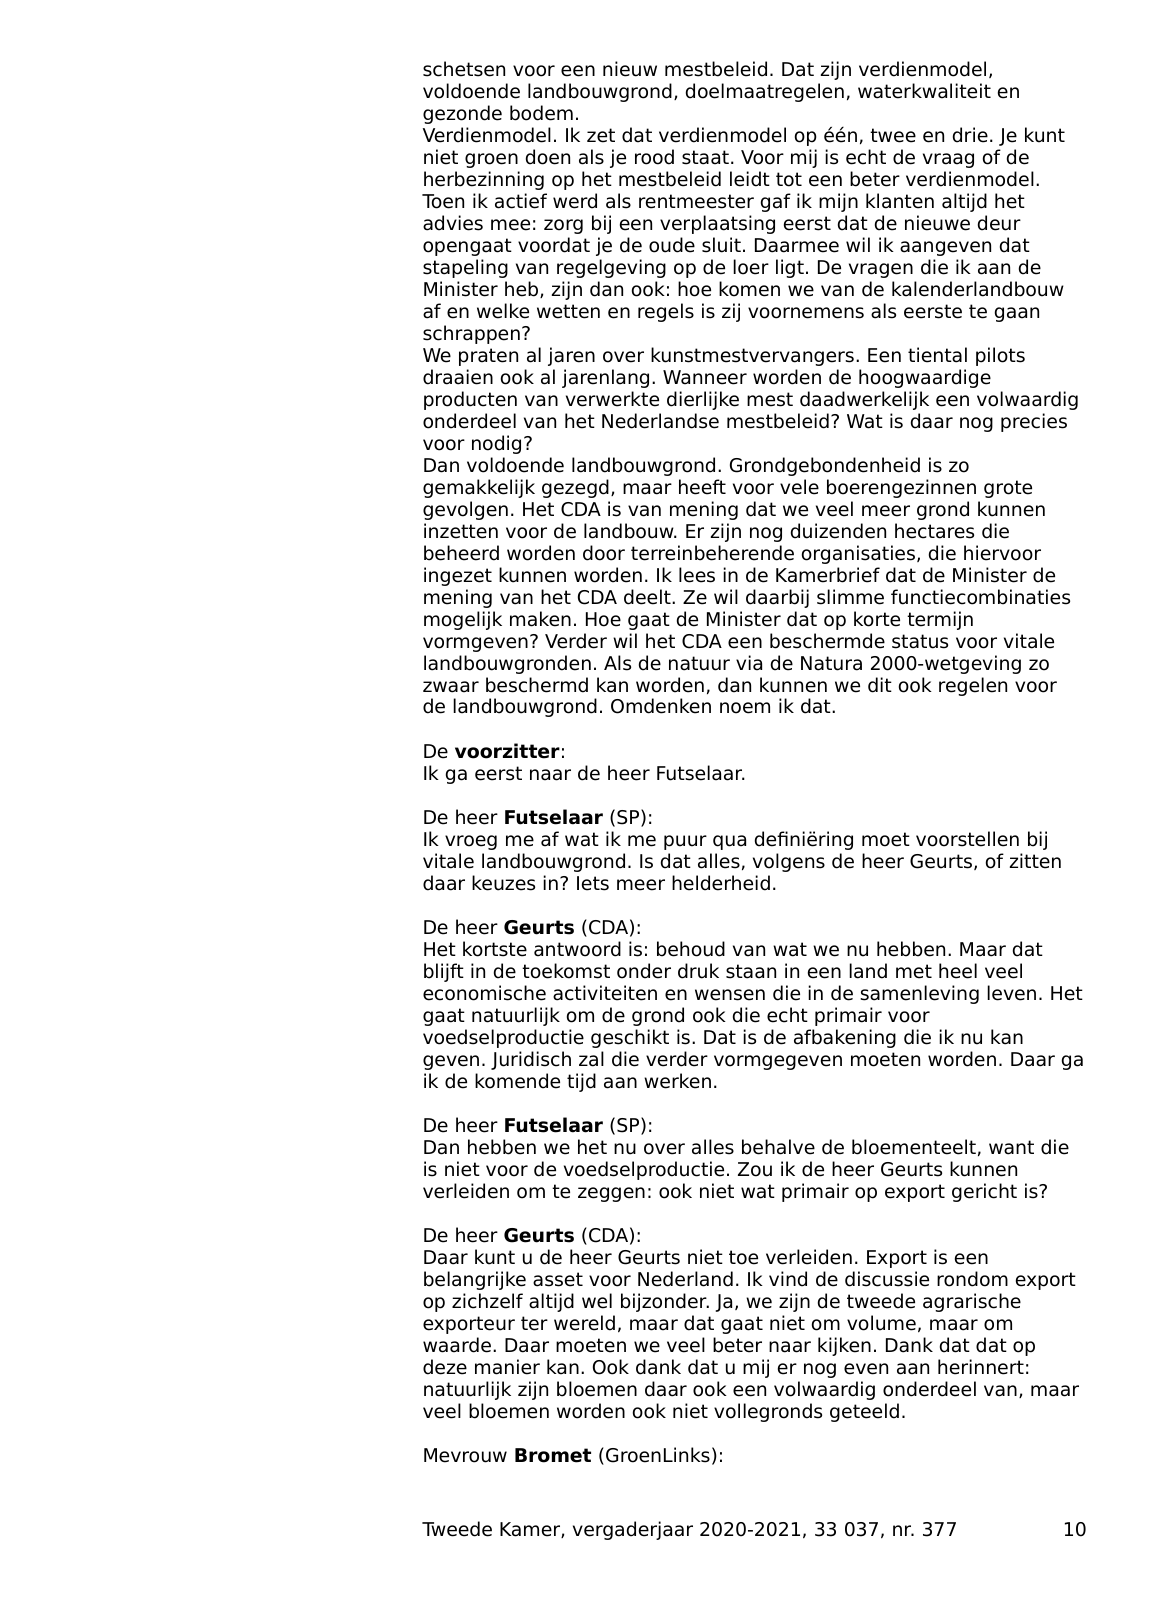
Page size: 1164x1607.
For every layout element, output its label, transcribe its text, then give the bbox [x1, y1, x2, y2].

text Ik vroeg me af wat ik me puur qua definiëring moet voorstellen bij vitale landbouwgrond. Is dat alles, volgens de heer Geurts, of zitten daar keuzes in? Iets meer helderheid. [422, 829, 1087, 895]
text De heer Futselaar (SP): [422, 1115, 1087, 1137]
text Ik ga eerst naar de heer Futselaar. [422, 763, 1087, 784]
text De voorzitter: [422, 741, 1087, 763]
text Daar kunt u de heer Geurts niet toe verleiden. Export is een belangrijke asset voor Nederland. Ik vind de discussie rondom export op zichzelf altijd wel bijzonder. Ja, we zijn de tweede agrarische exporteur ter wereld, maar dat gaat niet om volume, maar om waarde. Daar moeten we veel beter naar kijken. Dank dat dat op deze manier kan. Ook dank dat u mij er nog even aan herinnert: natuurlijk zijn bloemen daar ook een volwaardig onderdeel van, maar veel bloemen worden ook niet vollegronds geteeld. [422, 1247, 1087, 1423]
text Dan hebben we het nu over alles behalve de bloementeelt, want die is niet voor de voedselproductie. Zou ik de heer Geurts kunnen verleiden om te zeggen: ook niet wat primair op export gericht is? [422, 1137, 1087, 1203]
text De heer Futselaar (SP): [422, 807, 1087, 829]
text De heer Geurts (CDA): [422, 1225, 1087, 1247]
text We praten al jaren over kunstmestvervangers. Een tiental pilots draaien ook al jarenlang. Wanneer worden de hoogwaardige producten van verwerkte dierlijke mest daadwerkelijk een volwaardig onderdeel van het Nederlandse mestbeleid? Wat is daar nog precies voor nodig? [422, 345, 1087, 455]
text Dan voldoende landbouwgrond. Grondgebondenheid is zo gemakkelijk gezegd, maar heeft voor vele boerengezinnen grote gevolgen. Het CDA is van mening dat we veel meer grond kunnen inzetten voor de landbouw. Er zijn nog duizenden hectares die beheerd worden door terreinbeherende organisaties, die hiervoor ingezet kunnen worden. Ik lees in de Kamerbrief dat de Minister de mening van het CDA deelt. Ze wil daarbij slimme functiecombinaties mogelijk maken. Hoe gaat de Minister dat op korte termijn vormgeven? Verder wil het CDA een beschermde status voor vitale landbouwgronden. Als de natuur via de Natura 2000-wetgeving zo zwaar beschermd kan worden, dan kunnen we dit ook regelen voor de landbouwgrond. Omdenken noem ik dat. [422, 455, 1087, 718]
text Het kortste antwoord is: behoud van wat we nu hebben. Maar dat blijft in de toekomst onder druk staan in een land met heel veel economische activiteiten en wensen die in de samenleving leven. Het gaat natuurlijk om de grond ook die echt primair voor voedselproductie geschikt is. Dat is de afbakening die ik nu kan geven. Juridisch zal die verder vormgegeven moeten worden. Daar ga ik de komende tijd aan werken. [422, 939, 1087, 1093]
text Mevrouw Bromet (GroenLinks): [422, 1445, 1087, 1467]
text schetsen voor een nieuw mestbeleid. Dat zijn verdienmodel, voldoende landbouwgrond, doelmaatregelen, waterkwaliteit en gezonde bodem. [422, 59, 1087, 125]
text De heer Geurts (CDA): [422, 917, 1087, 939]
text Verdienmodel. Ik zet dat verdienmodel op één, twee en drie. Je kunt niet groen doen als je rood staat. Voor mij is echt de vraag of de herbezinning op het mestbeleid leidt tot een beter verdienmodel. Toen ik actief werd als rentmeester gaf ik mijn klanten altijd het advies mee: zorg bij een verplaatsing eerst dat de nieuwe deur opengaat voordat je de oude sluit. Daarmee wil ik aangeven dat stapeling van regelgeving op de loer ligt. De vragen die ik aan de Minister heb, zijn dan ook: hoe komen we van de kalenderlandbouw af en welke wetten en regels is zij voornemens als eerste te gaan schrappen? [422, 125, 1087, 345]
